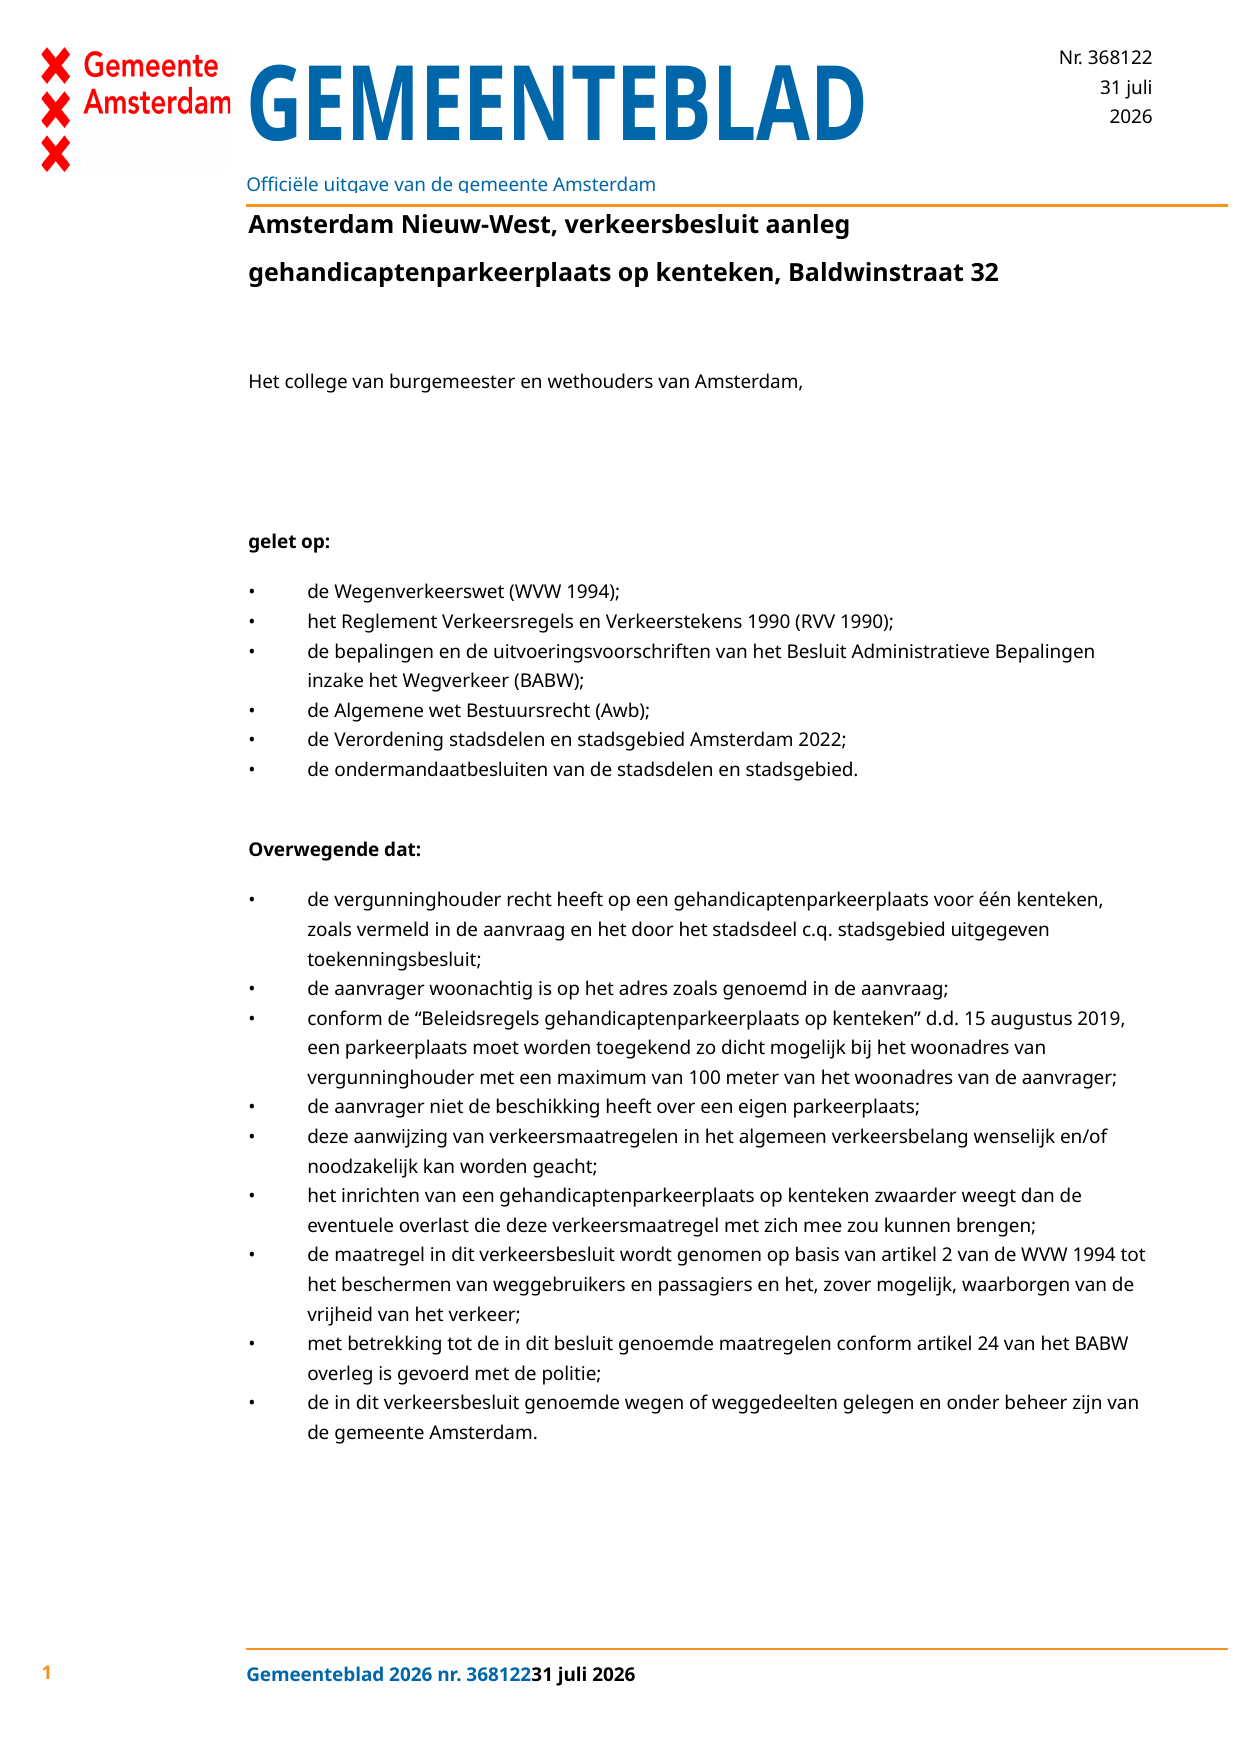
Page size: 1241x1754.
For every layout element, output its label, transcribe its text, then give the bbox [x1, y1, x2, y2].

list de ondermandaatbesluiten van de stadsdelen en stadsgebied. [248, 756, 1152, 782]
text Amsterdam Nieuw-West, verkeersbesluit aanleg gehandicaptenparkeerplaats op kenteken, Baldwinstraat 32 [248, 207, 1152, 288]
list de in dit verkeersbesluit genoemde wegen of weggedeelten gelegen en onder beheer zijn van de gemeente Amsterdam. [248, 1389, 1152, 1445]
text Het college van burgemeester en wethouders van Amsterdam, [248, 368, 1152, 394]
list met betrekking tot de in dit besluit genoemde maatregelen conform artikel 24 van het BABW overleg is gevoerd met de politie; [248, 1330, 1152, 1386]
list deze aanwijzing van verkeersmaatregelen in het algemeen verkeersbelang wenselijk en/of noodzakelijk kan worden geacht; [248, 1123, 1152, 1178]
picture [41, 47, 231, 172]
list de Verordening stadsdelen en stadsgebied Amsterdam 2022; [248, 727, 1152, 752]
text gelet op: [248, 528, 1152, 554]
text Overwegende dat: [248, 836, 1152, 862]
list het Reglement Verkeersregels en Verkeerstekens 1990 (RVV 1990); [248, 608, 1152, 634]
list de Wegenverkeerswet (WVW 1994); [248, 579, 1152, 604]
list de maatregel in dit verkeersbesluit wordt genomen op basis van artikel 2 van de WVW 1994 tot het beschermen van weggebruikers en passagiers en het, zover mogelijk, waarborgen van de vrijheid van het verkeer; [248, 1242, 1152, 1326]
list de aanvrager woonachtig is op het adres zoals genoemd in de aanvraag; [248, 975, 1152, 1001]
list de bepalingen en de uitvoeringsvoorschriften van het Besluit Administratieve Bepalingen inzake het Wegverkeer (BABW); [248, 638, 1152, 693]
list conform de “Beleidsregels gehandicaptenparkeerplaats op kenteken” d.d. 15 augustus 2019, een parkeerplaats moet worden toegekend zo dicht mogelijk bij het woonadres van vergunninghouder met een maximum van 100 meter van het woonadres van de aanvrager; [248, 1005, 1152, 1090]
list de Algemene wet Bestuursrecht (Awb); [248, 697, 1152, 723]
list het inrichten van een gehandicaptenparkeerplaats op kenteken zwaarder weegt dan de eventuele overlast die deze verkeersmaatregel met zich mee zou kunnen brengen; [248, 1182, 1152, 1238]
list de aanvrager niet de beschikking heeft over een eigen parkeerplaats; [248, 1094, 1152, 1119]
list de vergunninghouder recht heeft op een gehandicaptenparkeerplaats voor één kenteken, zoals vermeld in de aanvraag en het door het stadsdeel c.q. stadsgebied uitgegeven toekenningsbesluit; [248, 887, 1152, 971]
